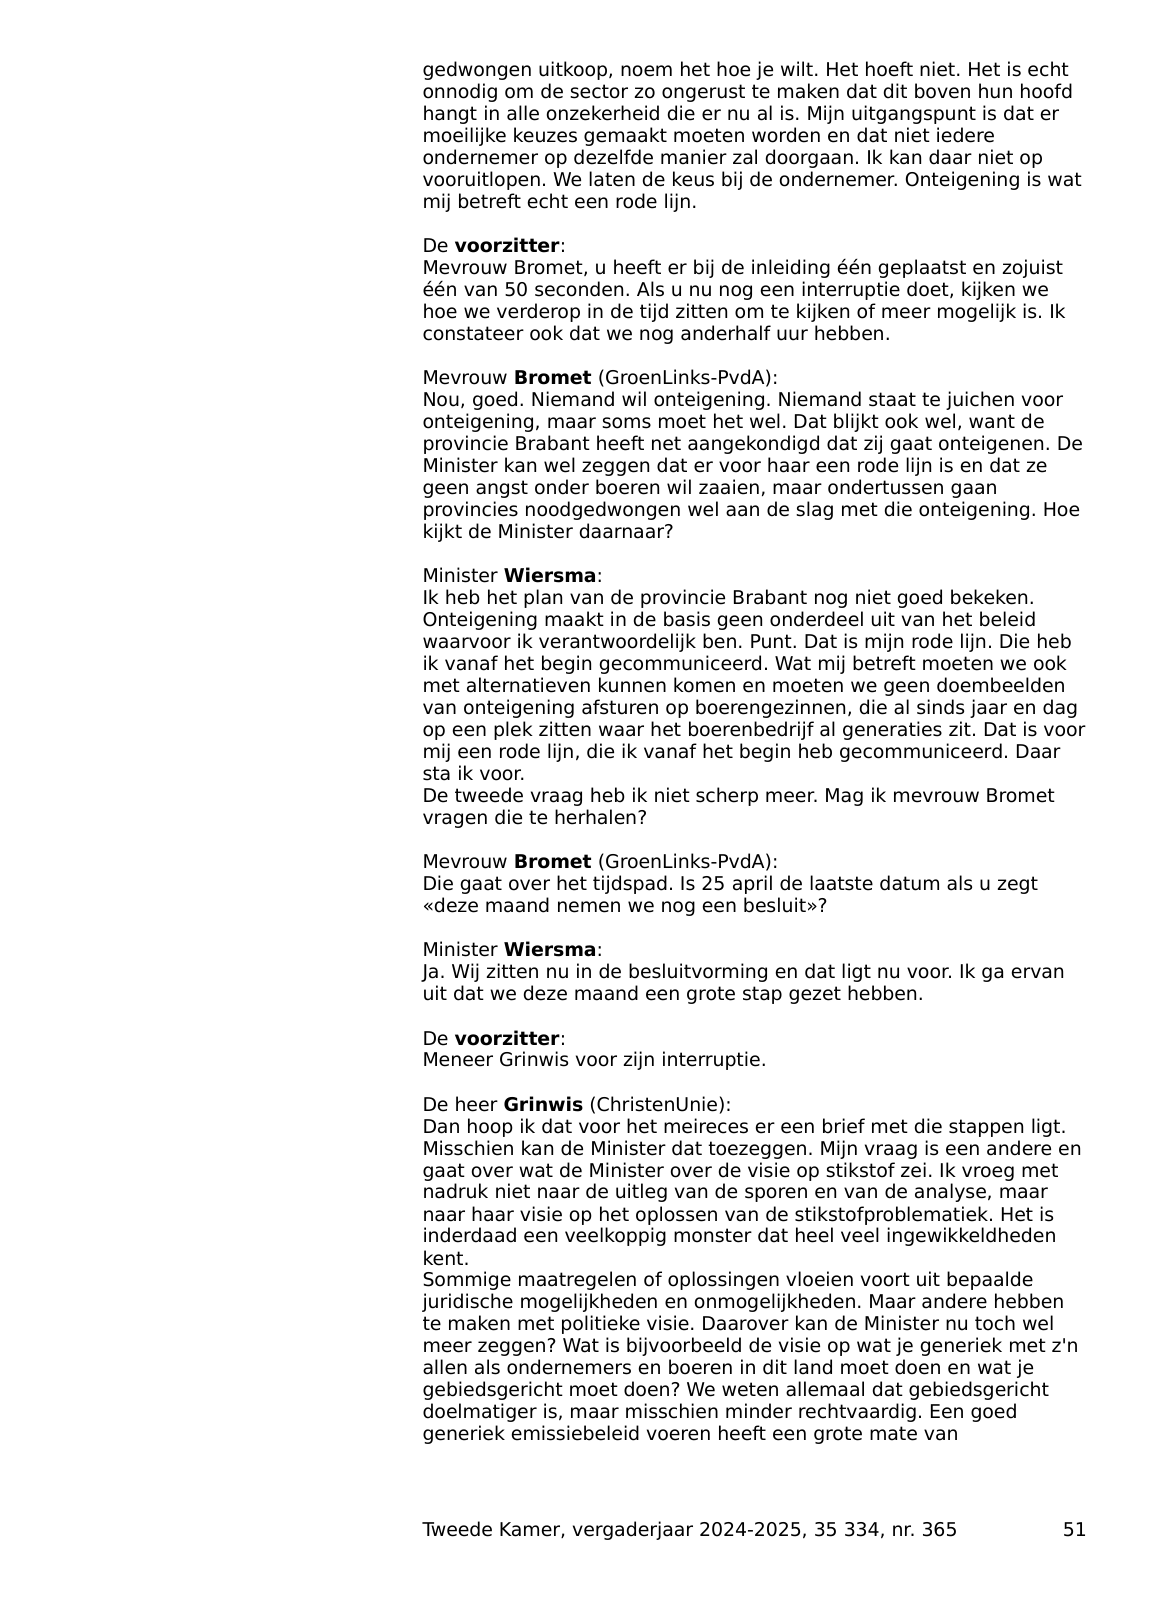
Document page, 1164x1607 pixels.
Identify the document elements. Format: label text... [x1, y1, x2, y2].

text Die gaat over het tijdspad. Is 25 april de laatste datum als u zegt «deze maand nemen we nog een besluit»? [422, 873, 1087, 917]
text Ik heb het plan van de provincie Brabant nog niet goed bekeken. Onteigening maakt in de basis geen onderdeel uit van het beleid waarvoor ik verantwoordelijk ben. Punt. Dat is mijn rode lijn. Die heb ik vanaf het begin gecommuniceerd. Wat mij betreft moeten we ook met alternatieven kunnen komen en moeten we geen doembeelden van onteigening afsturen op boerengezinnen, die al sinds jaar en dag op een plek zitten waar het boerenbedrijf al generaties zit. Dat is voor mij een rode lijn, die ik vanaf het begin heb gecommuniceerd. Daar sta ik voor. [422, 587, 1087, 785]
text De voorzitter: [422, 235, 1087, 257]
text Nou, goed. Niemand wil onteigening. Niemand staat te juichen voor onteigening, maar soms moet het wel. Dat blijkt ook wel, want de provincie Brabant heeft net aangekondigd dat zij gaat onteigenen. De Minister kan wel zeggen dat er voor haar een rode lijn is en dat ze geen angst onder boeren wil zaaien, maar ondertussen gaan provincies noodgedwongen wel aan de slag met die onteigening. Hoe kijkt de Minister daarnaar? [422, 389, 1087, 543]
text Mevrouw Bromet (GroenLinks-PvdA): [422, 367, 1087, 389]
text Minister Wiersma: [422, 939, 1087, 961]
text Mevrouw Bromet, u heeft er bij de inleiding één geplaatst en zojuist één van 50 seconden. Als u nu nog een interruptie doet, kijken we hoe we verderop in de tijd zitten om te kijken of meer mogelijk is. Ik constateer ook dat we nog anderhalf uur hebben. [422, 257, 1087, 345]
text De heer Grinwis (ChristenUnie): [422, 1093, 1087, 1116]
text Mevrouw Bromet (GroenLinks-PvdA): [422, 851, 1087, 873]
text Ja. Wij zitten nu in de besluitvorming en dat ligt nu voor. Ik ga ervan uit dat we deze maand een grote stap gezet hebben. [422, 961, 1087, 1005]
text De voorzitter: [422, 1027, 1087, 1049]
text Minister Wiersma: [422, 565, 1087, 587]
text Meneer Grinwis voor zijn interruptie. [422, 1049, 1087, 1071]
text Dan hoop ik dat voor het meireces er een brief met die stappen ligt. Misschien kan de Minister dat toezeggen. Mijn vraag is een andere en gaat over wat de Minister over de visie op stikstof zei. Ik vroeg met nadruk niet naar de uitleg van de sporen en van de analyse, maar naar haar visie op het oplossen van de stikstofproblematiek. Het is inderdaad een veelkoppig monster dat heel veel ingewikkeldheden kent. [422, 1116, 1087, 1269]
text Sommige maatregelen of oplossingen vloeien voort uit bepaalde juridische mogelijkheden en onmogelijkheden. Maar andere hebben te maken met politieke visie. Daarover kan de Minister nu toch wel meer zeggen? Wat is bijvoorbeeld de visie op wat je generiek met z'n allen als ondernemers en boeren in dit land moet doen en wat je gebiedsgericht moet doen? We weten allemaal dat gebiedsgericht doelmatiger is, maar misschien minder rechtvaardig. Een goed generiek emissiebeleid voeren heeft een grote mate van [422, 1269, 1087, 1445]
text De tweede vraag heb ik niet scherp meer. Mag ik mevrouw Bromet vragen die te herhalen? [422, 785, 1087, 829]
text gedwongen uitkoop, noem het hoe je wilt. Het hoeft niet. Het is echt onnodig om de sector zo ongerust te maken dat dit boven hun hoofd hangt in alle onzekerheid die er nu al is. Mijn uitgangspunt is dat er moeilijke keuzes gemaakt moeten worden en dat niet iedere ondernemer op dezelfde manier zal doorgaan. Ik kan daar niet op vooruitlopen. We laten de keus bij de ondernemer. Onteigening is wat mij betreft echt een rode lijn. [422, 59, 1087, 213]
